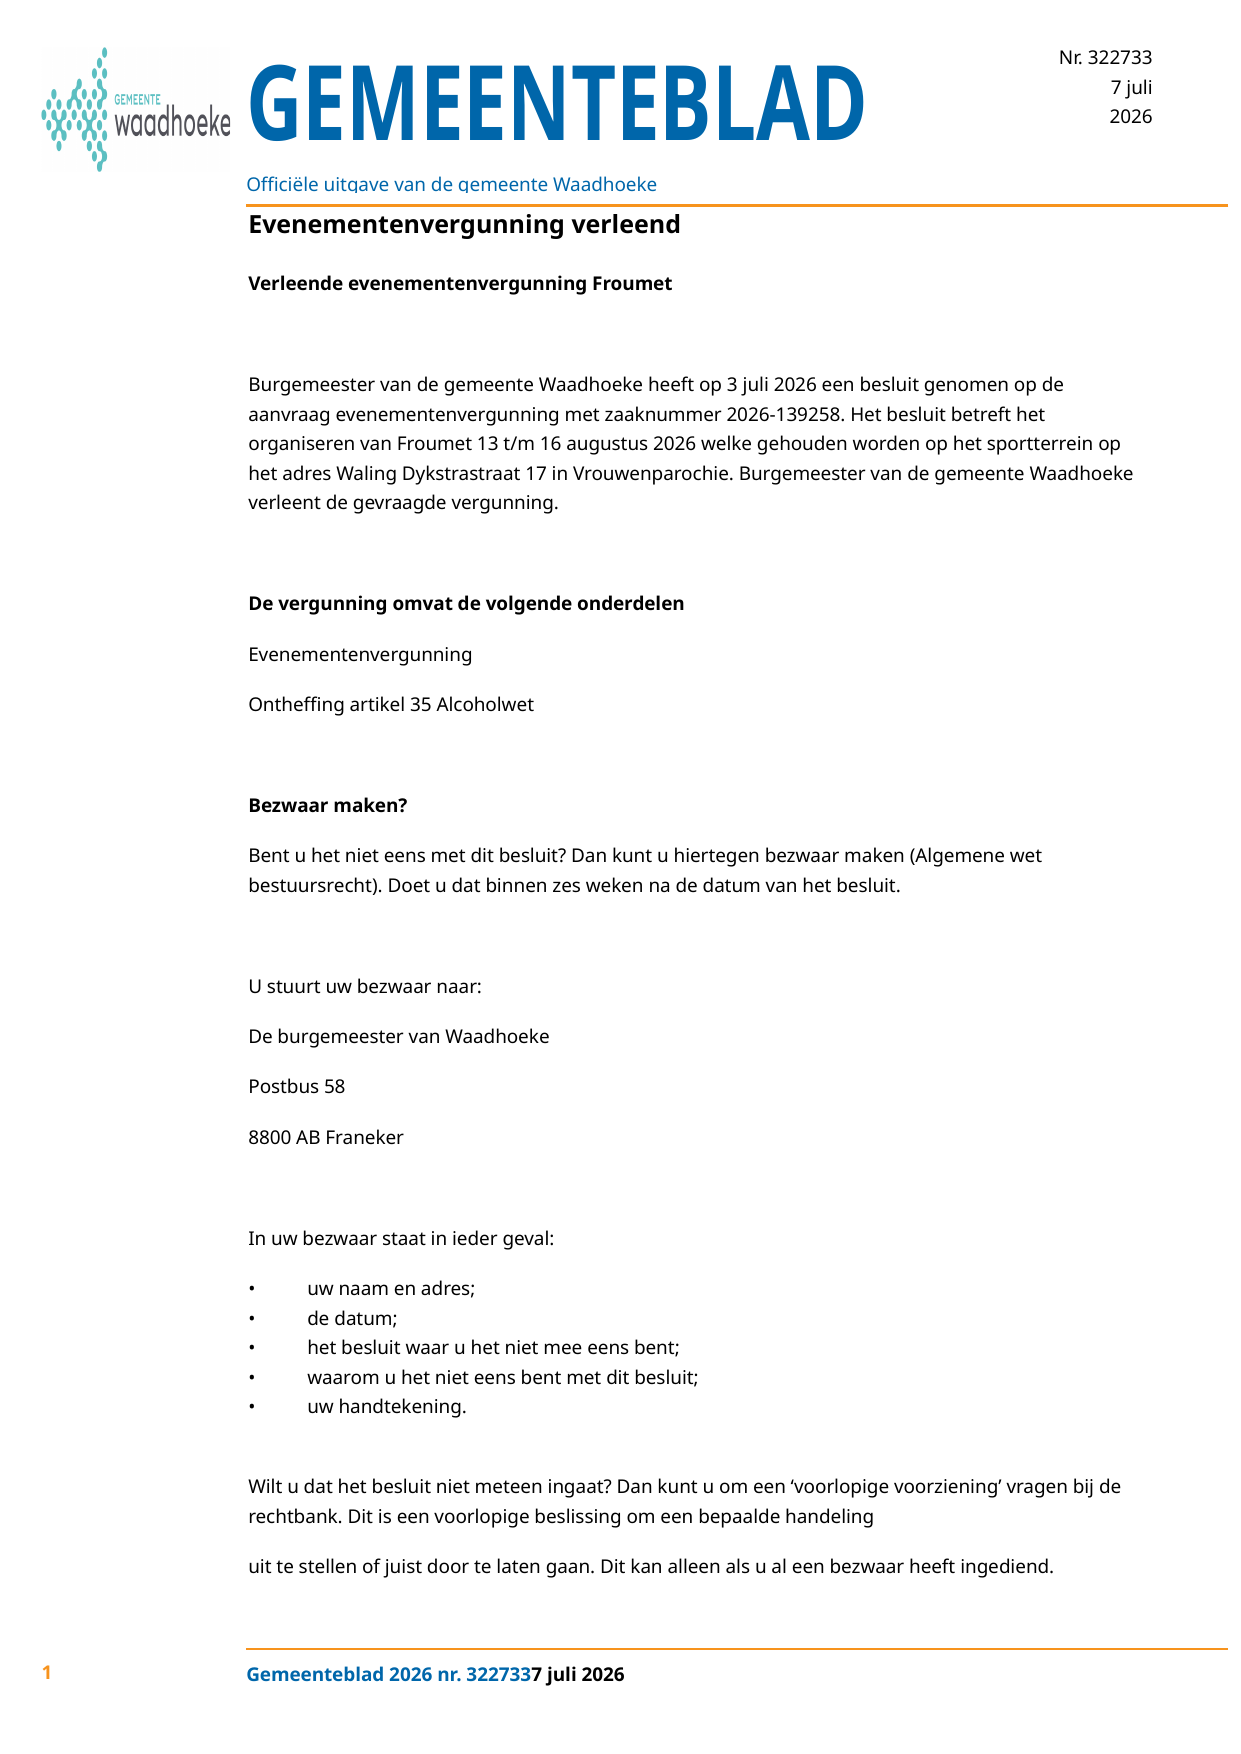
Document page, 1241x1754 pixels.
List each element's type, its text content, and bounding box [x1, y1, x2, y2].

text Postbus 58 [248, 1074, 1152, 1099]
text uit te stellen of juist door te laten gaan. Dit kan alleen als u al een bezwaar heeft ingediend. [248, 1554, 1152, 1579]
picture [41, 47, 231, 172]
list uw naam en adres; [248, 1275, 1152, 1301]
text Wilt u dat het besluit niet meteen ingaat? Dan kunt u om een ‘voorlopige voorziening’ vragen bij de rechtbank. Dit is een voorlopige beslissing om een bepaalde handeling [248, 1474, 1152, 1529]
text Evenementenvergunning verleend [248, 207, 1152, 241]
text Verleende evenementenvergunning Froumet [248, 270, 1152, 296]
text Ontheffing artikel 35 Alcoholwet [248, 691, 1152, 717]
text In uw bezwaar staat in ieder geval: [248, 1225, 1152, 1251]
list de datum; [248, 1305, 1152, 1331]
text Bezwaar maken? [248, 792, 1152, 818]
text U stuurt uw bezwaar naar: [248, 973, 1152, 998]
text 8800 AB Franeker [248, 1124, 1152, 1150]
text Bent u het niet eens met dit besluit? Dan kunt u hiertegen bezwaar maken (Algemene wet bestuursrecht). Doet u dat binnen zes weken na de datum van het besluit. [248, 842, 1152, 898]
text De burgemeester van Waadhoeke [248, 1023, 1152, 1049]
list waarom u het niet eens bent met dit besluit; [248, 1364, 1152, 1390]
text Evenementenvergunning [248, 641, 1152, 666]
text Burgemeester van de gemeente Waadhoeke heeft op 3 juli 2026 een besluit genomen op de aanvraag evenementenvergunning met zaaknummer 2026-139258. Het besluit betreft het organiseren van Froumet 13 t/m 16 augustus 2026 welke gehouden worden op het sportterrein op het adres Waling Dykstrastraat 17 in Vrouwenparochie. Burgemeester van de gemeente Waadhoeke verleent de gevraagde vergunning. [248, 371, 1152, 515]
list uw handtekening. [248, 1394, 1152, 1419]
text De vergunning omvat de volgende onderdelen [248, 590, 1152, 616]
list het besluit waar u het niet mee eens bent; [248, 1334, 1152, 1360]
